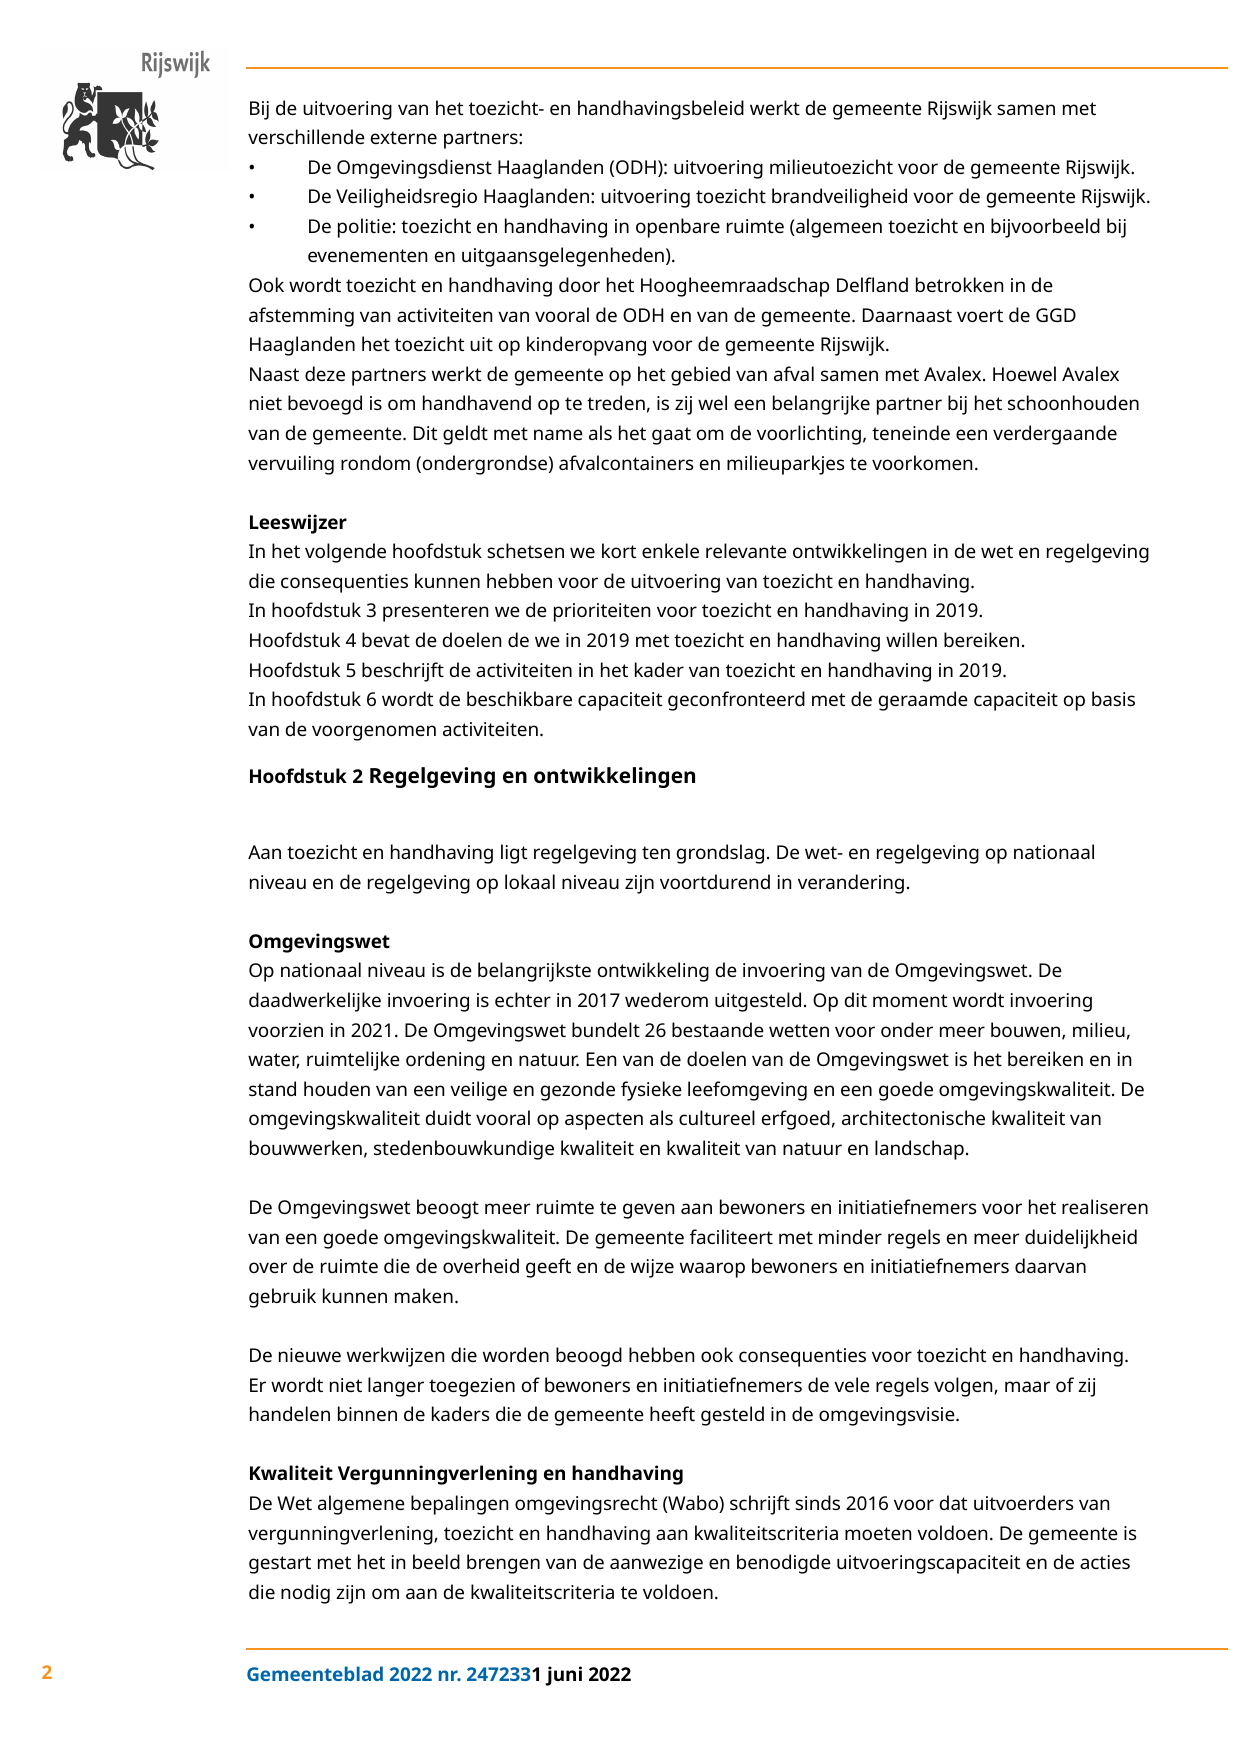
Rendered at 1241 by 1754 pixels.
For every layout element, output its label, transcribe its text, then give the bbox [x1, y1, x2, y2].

text In hoofdstuk 6 wordt de beschikbare capaciteit geconfronteerd met de geraamde capaciteit op basis van de voorgenomen activiteiten. [248, 686, 1152, 742]
text Hoofdstuk 2 Regelgeving en ontwikkelingen [248, 762, 1152, 790]
text De nieuwe werkwijzen die worden beoogd hebben ook consequenties voor toezicht en handhaving. Er wordt niet langer toegezien of bewoners en initiatiefnemers de vele regels volgen, maar of zij handelen binnen de kaders die de gemeente heeft gesteld in de omgevingsvisie. [248, 1342, 1152, 1427]
text Omgevingswet [248, 928, 1152, 954]
text In het volgende hoofdstuk schetsen we kort enkele relevante ontwikkelingen in de wet en regelgeving die consequenties kunnen hebben voor de uitvoering van toezicht en handhaving. [248, 538, 1152, 594]
list De Omgevingsdienst Haaglanden (ODH): uitvoering milieutoezicht voor de gemeente Rijswijk. [248, 154, 1152, 180]
list De politie: toezicht en handhaving in openbare ruimte (algemeen toezicht en bijvoorbeeld bij evenementen en uitgaansgelegenheden). [248, 213, 1152, 268]
text Leeswijzer [248, 509, 1152, 535]
text Op nationaal niveau is de belangrijkste ontwikkeling de invoering van de Omgevingswet. De daadwerkelijke invoering is echter in 2017 wederom uitgesteld. Op dit moment wordt invoering voorzien in 2021. De Omgevingswet bundelt 26 bestaande wetten voor onder meer bouwen, milieu, water, ruimtelijke ordening en natuur. Een van de doelen van de Omgevingswet is het bereiken en in stand houden van een veilige en gezonde fysieke leefomgeving en een goede omgevingskwaliteit. De omgevingskwaliteit duidt vooral op aspecten als cultureel erfgoed, architectonische kwaliteit van bouwwerken, stedenbouwkundige kwaliteit en kwaliteit van natuur en landschap. [248, 958, 1152, 1161]
text Ook wordt toezicht en handhaving door het Hoogheemraadschap Delfland betrokken in de afstemming van activiteiten van vooral de ODH en van de gemeente. Daarnaast voert de GGD Haaglanden het toezicht uit op kinderopvang voor de gemeente Rijswijk. [248, 272, 1152, 357]
picture [41, 47, 231, 172]
text Naast deze partners werkt de gemeente op het gebied van afval samen met Avalex. Hoewel Avalex niet bevoegd is om handhavend op te treden, is zij wel een belangrijke partner bij het schoonhouden van de gemeente. Dit geldt met name als het gaat om de voorlichting, teneinde een verdergaande vervuiling rondom (ondergrondse) afvalcontainers en milieuparkjes te voorkomen. [248, 361, 1152, 476]
text Hoofdstuk 4 bevat de doelen de we in 2019 met toezicht en handhaving willen bereiken. [248, 627, 1152, 653]
text De Omgevingswet beoogt meer ruimte te geven aan bewoners en initiatiefnemers voor het realiseren van een goede omgevingskwaliteit. De gemeente faciliteert met minder regels en meer duidelijkheid over de ruimte die de overheid geeft en de wijze waarop bewoners en initiatiefnemers daarvan gebruik kunnen maken. [248, 1194, 1152, 1309]
text Kwaliteit Vergunningverlening en handhaving [248, 1461, 1152, 1486]
list De Veiligheidsregio Haaglanden: uitvoering toezicht brandveiligheid voor de gemeente Rijswijk. [248, 183, 1152, 209]
text In hoofdstuk 3 presenteren we de prioriteiten voor toezicht en handhaving in 2019. [248, 598, 1152, 623]
text Bij de uitvoering van het toezicht- en handhavingsbeleid werkt de gemeente Rijswijk samen met verschillende externe partners: [248, 95, 1152, 150]
text Aan toezicht en handhaving ligt regelgeving ten grondslag. De wet- en regelgeving op nationaal niveau en de regelgeving op lokaal niveau zijn voortdurend in verandering. [248, 839, 1152, 895]
text Hoofdstuk 5 beschrijft de activiteiten in het kader van toezicht en handhaving in 2019. [248, 657, 1152, 683]
text De Wet algemene bepalingen omgevingsrecht (Wabo) schrijft sinds 2016 voor dat uitvoerders van vergunningverlening, toezicht en handhaving aan kwaliteitscriteria moeten voldoen. De gemeente is gestart met het in beeld brengen van de aanwezige en benodigde uitvoeringscapaciteit en de acties die nodig zijn om aan de kwaliteitscriteria te voldoen. [248, 1490, 1152, 1605]
